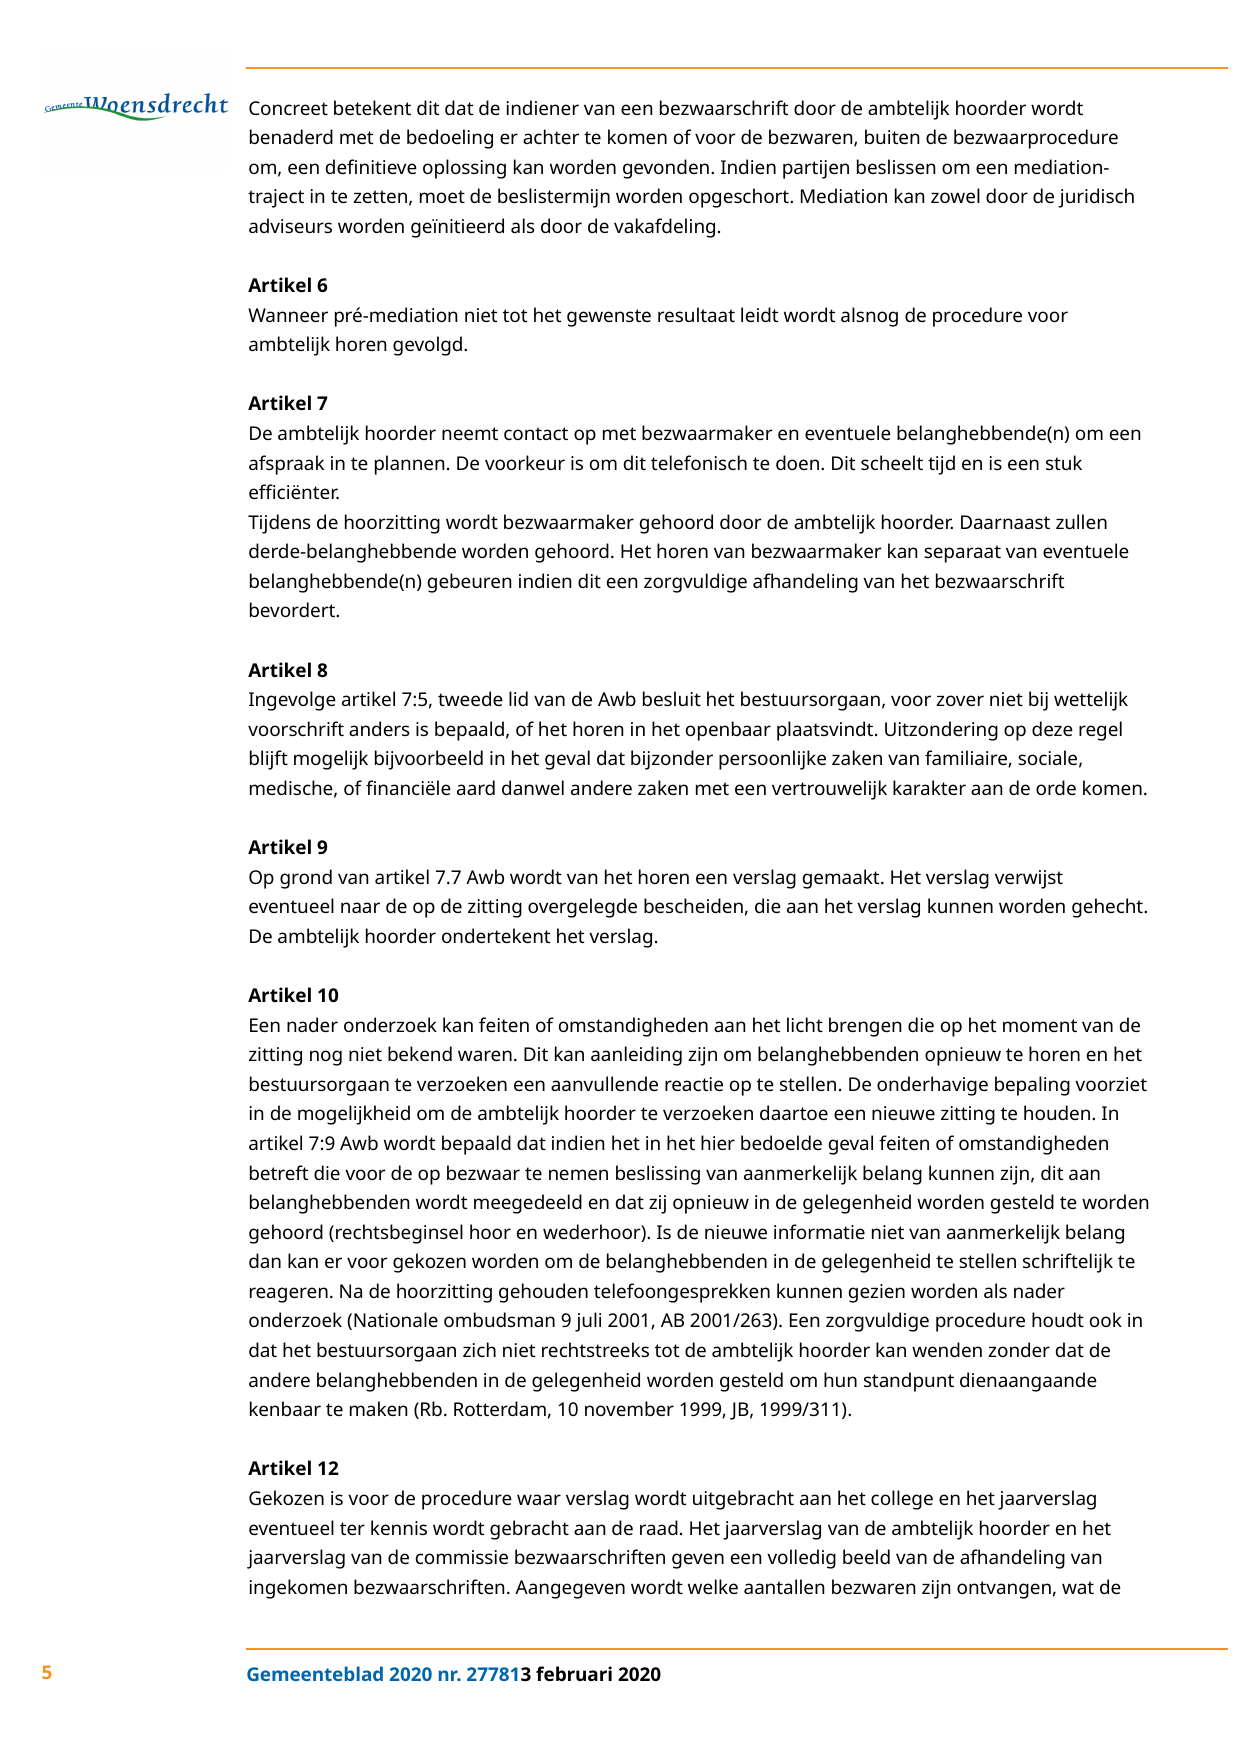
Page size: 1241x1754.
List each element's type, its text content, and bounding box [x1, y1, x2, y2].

text Artikel 12 [248, 1456, 1152, 1481]
text Artikel 9 [248, 834, 1152, 860]
text Op grond van artikel 7.7 Awb wordt van het horen een verslag gemaakt. Het verslag verwijst eventueel naar de op de zitting overgelegde bescheiden, die aan het verslag kunnen worden gehecht. De ambtelijk hoorder ondertekent het verslag. [248, 864, 1152, 949]
text Artikel 7 [248, 391, 1152, 416]
text Gekozen is voor de procedure waar verslag wordt uitgebracht aan het college en het jaarverslag eventueel ter kennis wordt gebracht aan de raad. Het jaarverslag van de ambtelijk hoorder en het jaarverslag van de commissie bezwaarschriften geven een volledig beeld van de afhandeling van ingekomen bezwaarschriften. Aangegeven wordt welke aantallen bezwaren zijn ontvangen, wat de [248, 1485, 1152, 1600]
picture [41, 47, 231, 172]
text De ambtelijk hoorder neemt contact op met bezwaarmaker en eventuele belanghebbende(n) om een afspraak in te plannen. De voorkeur is om dit telefonisch te doen. Dit scheelt tijd en is een stuk efficiënter. [248, 420, 1152, 505]
text Wanneer pré-mediation niet tot het gewenste resultaat leidt wordt alsnog de procedure voor ambtelijk horen gevolgd. [248, 302, 1152, 357]
text Een nader onderzoek kan feiten of omstandigheden aan het licht brengen die op het moment van de zitting nog niet bekend waren. Dit kan aanleiding zijn om belanghebbenden opnieuw te horen en het bestuursorgaan te verzoeken een aanvullende reactie op te stellen. De onderhavige bepaling voorziet in de mogelijkheid om de ambtelijk hoorder te verzoeken daartoe een nieuwe zitting te houden. In artikel 7:9 Awb wordt bepaald dat indien het in het hier bedoelde geval feiten of omstandigheden betreft die voor de op bezwaar te nemen beslissing van aanmerkelijk belang kunnen zijn, dit aan belanghebbenden wordt meegedeeld en dat zij opnieuw in de gelegenheid worden gesteld te worden gehoord (rechtsbeginsel hoor en wederhoor). Is de nieuwe informatie niet van aanmerkelijk belang dan kan er voor gekozen worden om de belanghebbenden in de gelegenheid te stellen schriftelijk te reageren. Na de hoorzitting gehouden telefoongesprekken kunnen gezien worden als nader onderzoek (Nationale ombudsman 9 juli 2001, AB 2001/263). Een zorgvuldige procedure houdt ook in dat het bestuursorgaan zich niet rechtstreeks tot de ambtelijk hoorder kan wenden zonder dat de andere belanghebbenden in de gelegenheid worden gesteld om hun standpunt dienaangaande kenbaar te maken (Rb. Rotterdam, 10 november 1999, JB, 1999/311). [248, 1012, 1152, 1422]
text Artikel 10 [248, 982, 1152, 1008]
text Artikel 6 [248, 272, 1152, 298]
text Artikel 8 [248, 657, 1152, 683]
text Ingevolge artikel 7:5, tweede lid van de Awb besluit het bestuursorgaan, voor zover niet bij wettelijk voorschrift anders is bepaald, of het horen in het openbaar plaatsvindt. Uitzondering op deze regel blijft mogelijk bijvoorbeeld in het geval dat bijzonder persoonlijke zaken van familiaire, sociale, medische, of financiële aard danwel andere zaken met een vertrouwelijk karakter aan de orde komen. [248, 686, 1152, 801]
text Tijdens de hoorzitting wordt bezwaarmaker gehoord door de ambtelijk hoorder. Daarnaast zullen derde-belanghebbende worden gehoord. Het horen van bezwaarmaker kan separaat van eventuele belanghebbende(n) gebeuren indien dit een zorgvuldige afhandeling van het bezwaarschrift bevordert. [248, 509, 1152, 623]
text Concreet betekent dit dat de indiener van een bezwaarschrift door de ambtelijk hoorder wordt benaderd met de bedoeling er achter te komen of voor de bezwaren, buiten de bezwaarprocedure om, een definitieve oplossing kan worden gevonden. Indien partijen beslissen om een mediation-traject in te zetten, moet de beslistermijn worden opgeschort. Mediation kan zowel door de juridisch adviseurs worden geïnitieerd als door de vakafdeling. [248, 95, 1152, 239]
